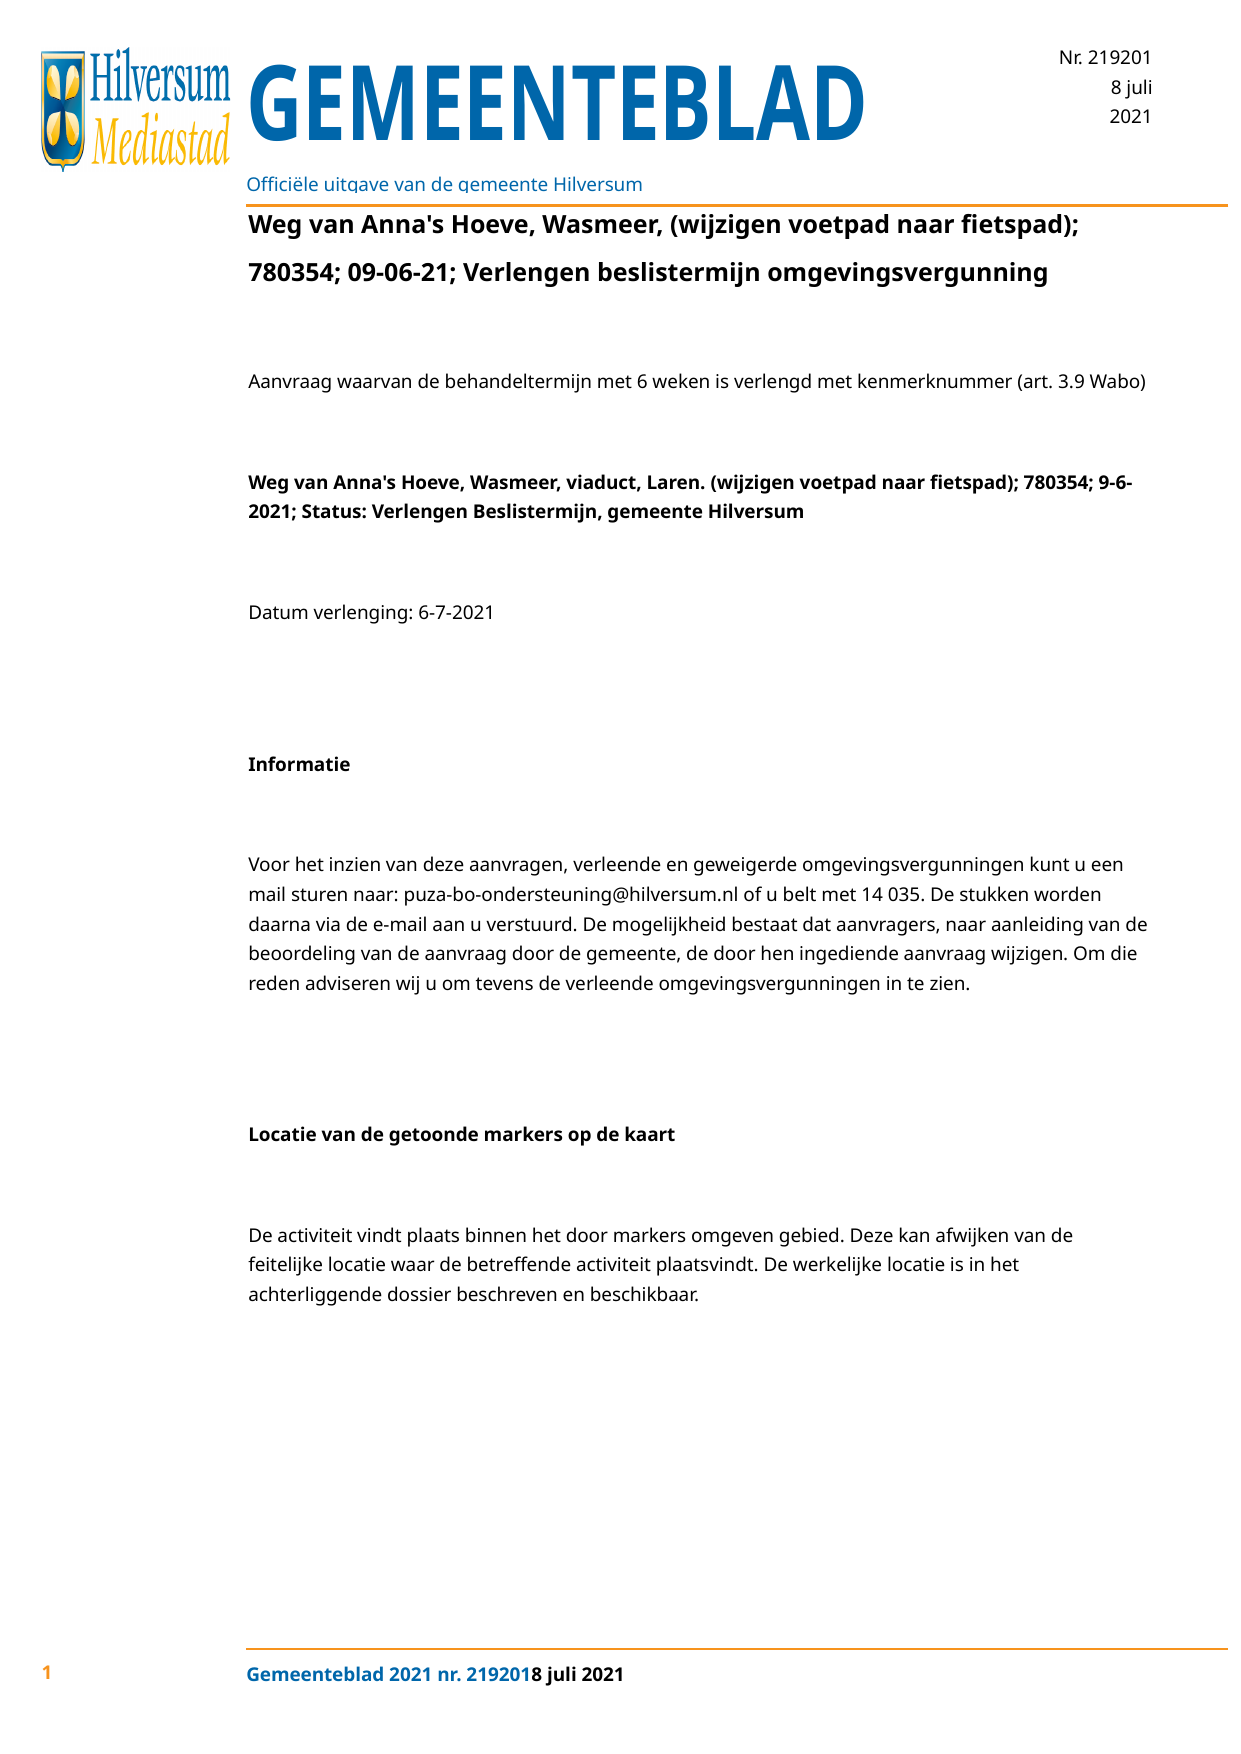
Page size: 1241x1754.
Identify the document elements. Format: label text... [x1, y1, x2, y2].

text Voor het inzien van deze aanvragen, verleende en geweigerde omgevingsvergunningen kunt u een mail sturen naar: puza-bo-ondersteuning@hilversum.nl of u belt met 14 035. De stukken worden daarna via de e-mail aan u verstuurd. De mogelijkheid bestaat dat aanvragers, naar aanleiding van de beoordeling van de aanvraag door de gemeente, de door hen ingediende aanvraag wijzigen. Om die reden adviseren wij u om tevens de verleende omgevingsvergunningen in te zien. [248, 852, 1152, 996]
text Aanvraag waarvan de behandeltermijn met 6 weken is verlengd met kenmerknummer (art. 3.9 Wabo) [248, 368, 1152, 394]
text De activiteit vindt plaats binnen het door markers omgeven gebied. Deze kan afwijken van de feitelijke locatie waar de betreffende activiteit plaatsvindt. De werkelijke locatie is in het achterliggende dossier beschreven en beschikbaar. [248, 1222, 1152, 1307]
text Locatie van de getoonde markers op de kaart [248, 1121, 1152, 1147]
picture [41, 47, 231, 172]
text Weg van Anna's Hoeve, Wasmeer, viaduct, Laren. (wijzigen voetpad naar fietspad); 780354; 9-6-2021; Status: Verlengen Beslistermijn, gemeente Hilversum [248, 469, 1152, 524]
text Datum verlenging: 6-7-2021 [248, 599, 1152, 625]
text Informatie [248, 751, 1152, 777]
text Weg van Anna's Hoeve, Wasmeer, (wijzigen voetpad naar fietspad); 780354; 09-06-21; Verlengen beslistermijn omgevingsvergunning [248, 207, 1152, 288]
